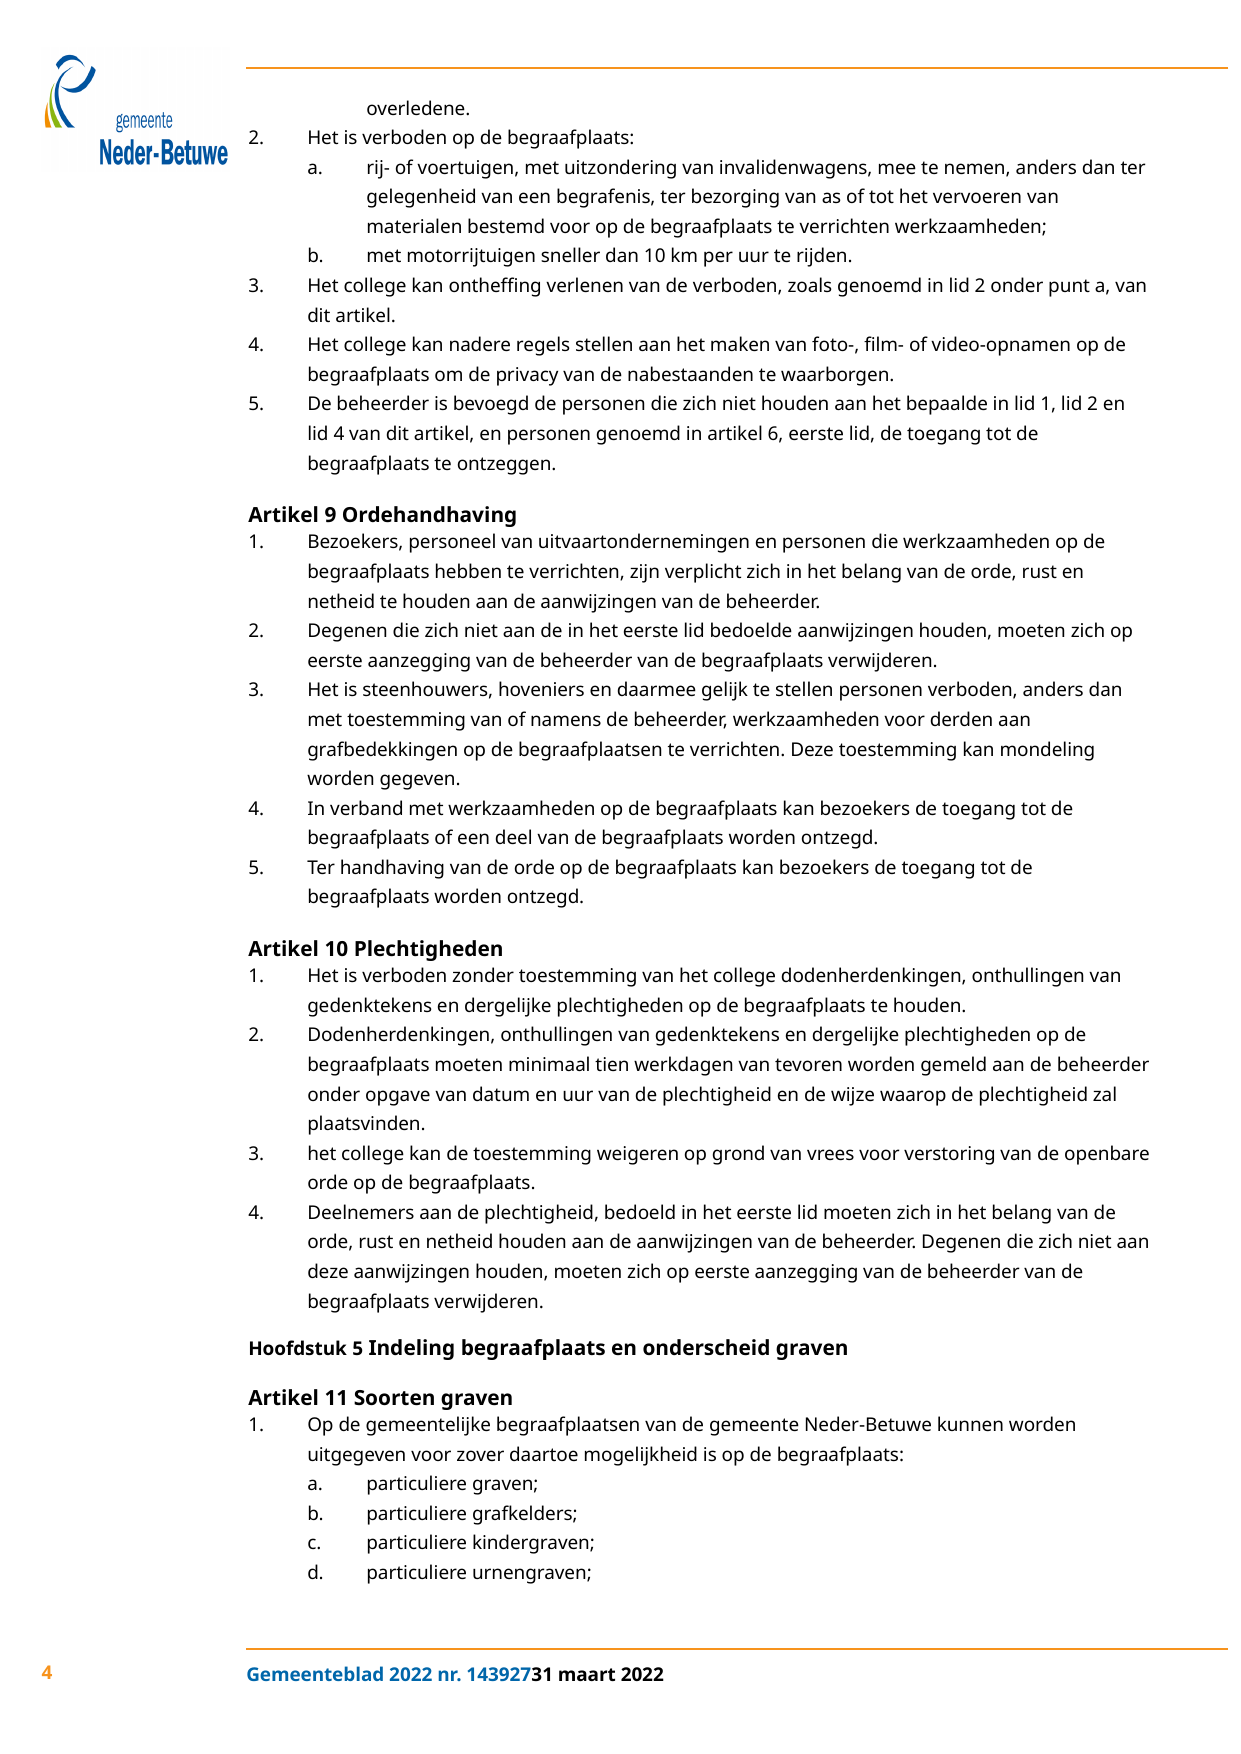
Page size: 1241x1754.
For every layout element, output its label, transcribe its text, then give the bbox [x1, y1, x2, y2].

list Dodenherdenkingen, onthullingen van gedenktekens en dergelijke plechtigheden op de begraafplaats moeten minimaal tien werkdagen van tevoren worden gemeld aan de beheerder onder opgave van datum en uur van de plechtigheid en de wijze waarop de plechtigheid zal plaatsvinden. [248, 1022, 1152, 1136]
list De beheerder is bevoegd de personen die zich niet houden aan het bepaalde in lid 1, lid 2 en lid 4 van dit artikel, en personen genoemd in artikel 6, eerste lid, de toegang tot de begraafplaats te ontzeggen. [248, 391, 1152, 476]
list Deelnemers aan de plechtigheid, bedoeld in het eerste lid moeten zich in het belang van de orde, rust en netheid houden aan de aanwijzingen van de beheerder. Degenen die zich niet aan deze aanwijzingen houden, moeten zich op eerste aanzegging van de beheerder van de begraafplaats verwijderen. [248, 1199, 1152, 1314]
list met motorrijtuigen sneller dan 10 km per uur te rijden. [307, 243, 1152, 268]
list rij- of voertuigen, met uitzondering van invalidenwagens, mee te nemen, anders dan ter gelegenheid van een begrafenis, ter bezorging van as of tot het vervoeren van materialen bestemd voor op de begraafplaats te verrichten werkzaamheden; [307, 154, 1152, 239]
list Het college kan ontheffing verlenen van de verboden, zoals genoemd in lid 2 onder punt a, van dit artikel. [248, 272, 1152, 328]
list Op de gemeentelijke begraafplaatsen van de gemeente Neder-Betuwe kunnen worden uitgegeven voor zover daartoe mogelijkheid is op de begraafplaats: [248, 1411, 1152, 1467]
list Het is verboden zonder toestemming van het college dodenherdenkingen, onthullingen van gedenktekens en dergelijke plechtigheden op de begraafplaats te houden. [248, 962, 1152, 1018]
list Bezoekers, personeel van uitvaartondernemingen en personen die werkzaamheden op de begraafplaats hebben te verrichten, zijn verplicht zich in het belang van de orde, rust en netheid te houden aan de aanwijzingen van de beheerder. [248, 529, 1152, 613]
list Het is verboden op de begraafplaats: [248, 124, 1152, 150]
text Artikel 11 Soorten graven [248, 1383, 1152, 1411]
list Degenen die zich niet aan de in het eerste lid bedoelde aanwijzingen houden, moeten zich op eerste aanzegging van de beheerder van de begraafplaats verwijderen. [248, 617, 1152, 673]
list overledene. [307, 95, 1152, 121]
text Artikel 10 Plechtigheden [248, 934, 1152, 962]
list Ter handhaving van de orde op de begraafplaats kan bezoekers de toegang tot de begraafplaats worden ontzegd. [248, 854, 1152, 909]
list particuliere urnengraven; [307, 1559, 1152, 1585]
list In verband met werkzaamheden op de begraafplaats kan bezoekers de toegang tot de begraafplaats of een deel van de begraafplaats worden ontzegd. [248, 795, 1152, 850]
picture [41, 47, 231, 172]
list Het is steenhouwers, hoveniers en daarmee gelijk te stellen personen verboden, anders dan met toestemming van of namens de beheerder, werkzaamheden voor derden aan grafbedekkingen op de begraafplaatsen te verrichten. Deze toestemming kan mondeling worden gegeven. [248, 677, 1152, 791]
list het college kan de toestemming weigeren op grond van vrees voor verstoring van de openbare orde op de begraafplaats. [248, 1140, 1152, 1195]
text Hoofdstuk 5 Indeling begraafplaats en onderscheid graven [248, 1333, 1152, 1362]
list Het college kan nadere regels stellen aan het maken van foto-, film- of video-opnamen op de begraafplaats om de privacy van de nabestaanden te waarborgen. [248, 331, 1152, 387]
list particuliere graven; [307, 1470, 1152, 1496]
list particuliere kindergraven; [307, 1529, 1152, 1555]
text Artikel 9 Ordehandhaving [248, 500, 1152, 529]
list particuliere grafkelders; [307, 1500, 1152, 1526]
